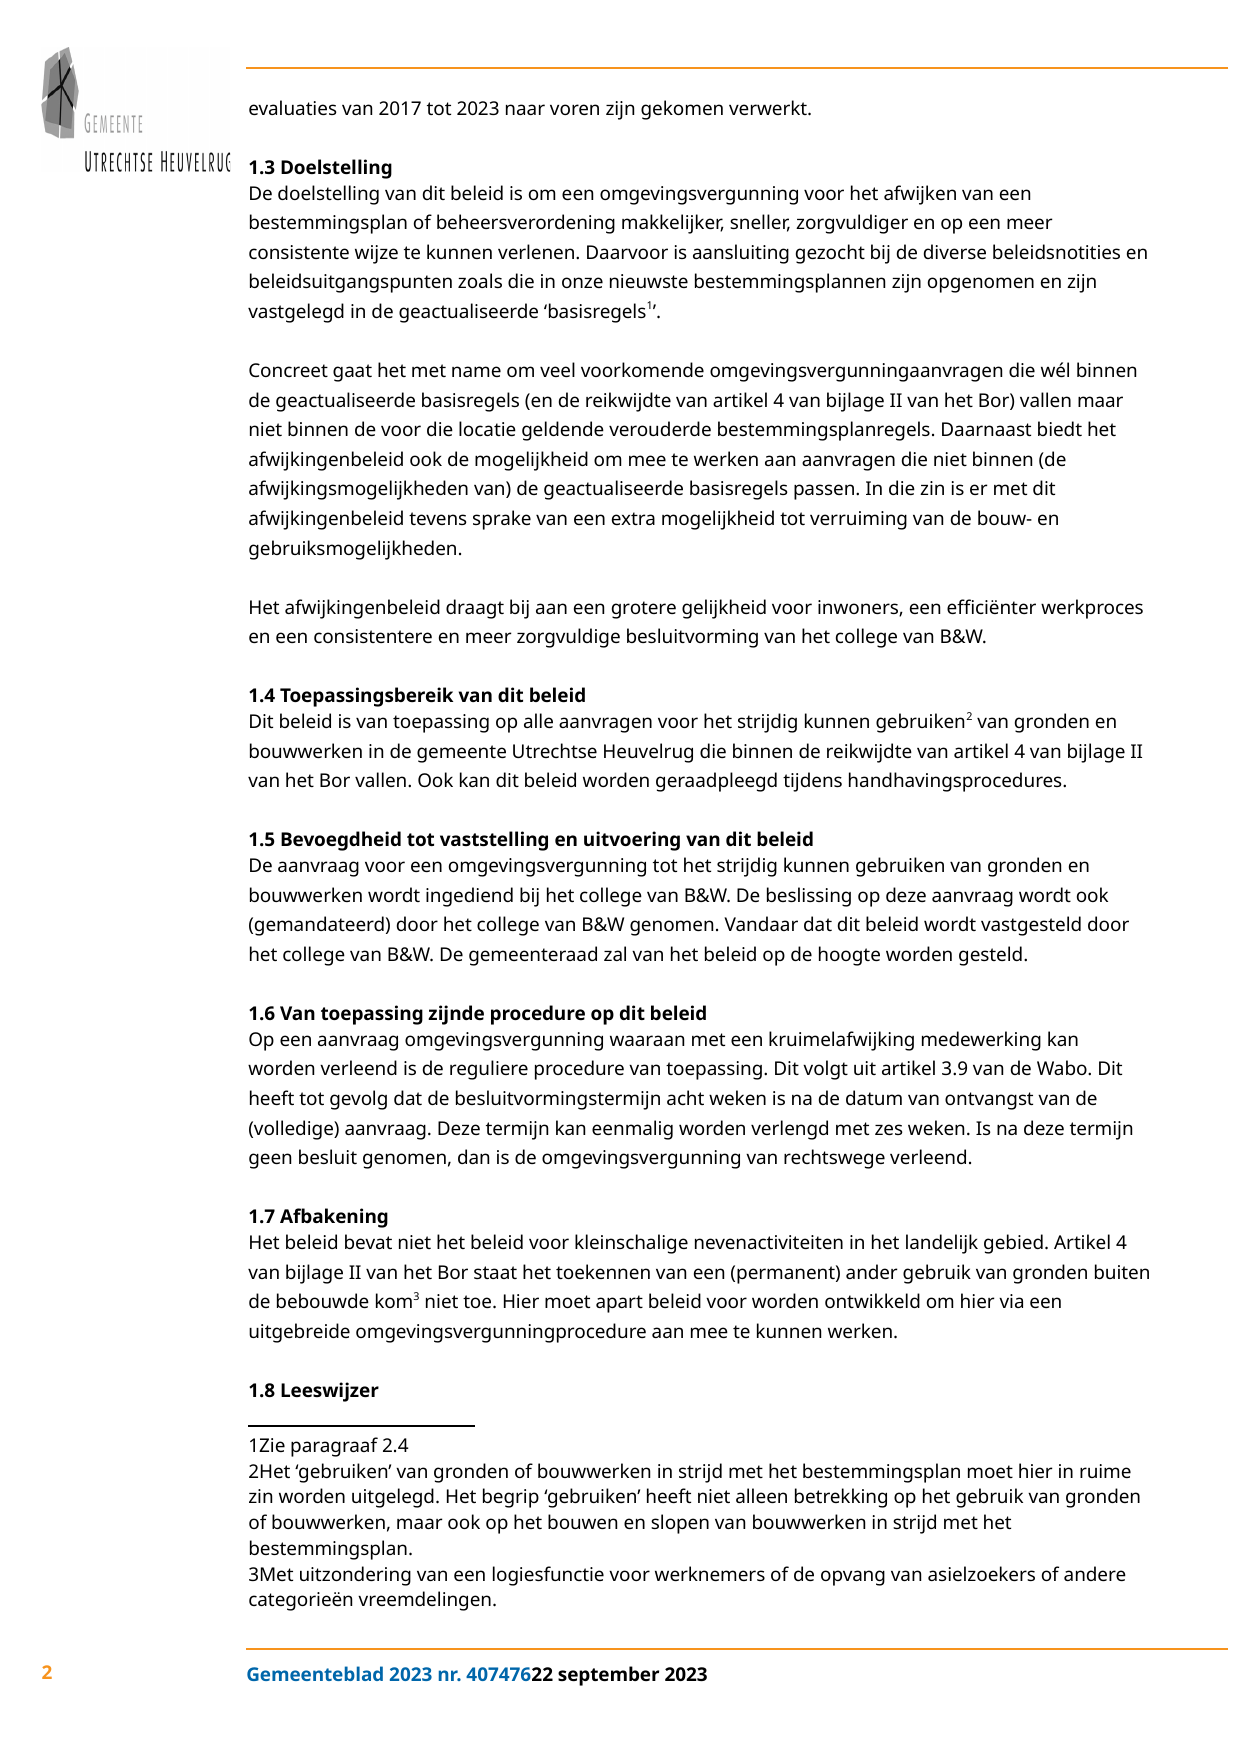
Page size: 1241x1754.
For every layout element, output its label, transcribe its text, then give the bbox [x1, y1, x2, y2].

text evaluaties van 2017 tot 2023 naar voren zijn gekomen verwerkt. [248, 95, 1152, 121]
text 1.7 Afbakening [248, 1203, 1152, 1229]
text De aanvraag voor een omgevingsvergunning tot het strijdig kunnen gebruiken van gronden en bouwwerken wordt ingediend bij het college van B&W. De beslissing op deze aanvraag wordt ook (gemandateerd) door het college van B&W genomen. Vandaar dat dit beleid wordt vastgesteld door het college van B&W. De gemeenteraad zal van het beleid op de hoogte worden gesteld. [248, 852, 1152, 967]
text 1.4 Toepassingsbereik van dit beleid [248, 683, 1152, 708]
text Het beleid bevat niet het beleid voor kleinschalige nevenactiviteiten in het landelijk gebied. Artikel 4 van bijlage II van het Bor staat het toekennen van een (permanent) ander gebruik van gronden buiten de bebouwde kom niet toe. Hier moet apart beleid voor worden ontwikkeld om hier via een uitgebreide omgevingsvergunningprocedure aan mee te kunnen werken. [248, 1229, 1152, 1344]
text 1.8 Leeswijzer [248, 1377, 1152, 1403]
text 1.5 Bevoegdheid tot vaststelling en uitvoering van dit beleid [248, 827, 1152, 852]
text De doelstelling van dit beleid is om een omgevingsvergunning voor het afwijken van een bestemmingsplan of beheersverordening makkelijker, sneller, zorgvuldiger en op een meer consistente wijze te kunnen verlenen. Daarvoor is aansluiting gezocht bij de diverse beleidsnotities en beleidsuitgangspunten zoals die in onze nieuwste bestemmingsplannen zijn opgenomen en zijn vastgelegd in de geactualiseerde ‘basisregels’. [248, 180, 1152, 324]
text 1.3 Doelstelling [248, 154, 1152, 180]
text Dit beleid is van toepassing op alle aanvragen voor het strijdig kunnen gebruiken van gronden en bouwwerken in de gemeente Utrechtse Heuvelrug die binnen de reikwijdte van artikel 4 van bijlage II van het Bor vallen. Ook kan dit beleid worden geraadpleegd tijdens handhavingsprocedures. [248, 708, 1152, 793]
picture [41, 47, 231, 172]
text Het ‘gebruiken’ van gronden of bouwwerken in strijd met het bestemmingsplan moet hier in ruime zin worden uitgelegd. Het begrip ‘gebruiken’ heeft niet alleen betrekking op het gebruik van gronden of bouwwerken, maar ook op het bouwen en slopen van bouwwerken in strijd met het bestemmingsplan. [248, 1458, 1152, 1561]
text Op een aanvraag omgevingsvergunning waaraan met een kruimelafwijking medewerking kan worden verleend is de reguliere procedure van toepassing. Dit volgt uit artikel 3.9 van de Wabo. Dit heeft tot gevolg dat de besluitvormingstermijn acht weken is na de datum van ontvangst van de (volledige) aanvraag. Deze termijn kan eenmalig worden verlengd met zes weken. Is na deze termijn geen besluit genomen, dan is de omgevingsvergunning van rechtswege verleend. [248, 1026, 1152, 1170]
text Zie paragraaf 2.4 [248, 1432, 1152, 1458]
text Met uitzondering van een logiesfunctie voor werknemers of de opvang van asielzoekers of andere categorieën vreemdelingen. [248, 1561, 1152, 1612]
text Concreet gaat het met name om veel voorkomende omgevingsvergunningaanvragen die wél binnen de geactualiseerde basisregels (en de reikwijdte van artikel 4 van bijlage II van het Bor) vallen maar niet binnen de voor die locatie geldende verouderde bestemmingsplanregels. Daarnaast biedt het afwijkingenbeleid ook de mogelijkheid om mee te werken aan aanvragen die niet binnen (de afwijkingsmogelijkheden van) de geactualiseerde basisregels passen. In die zin is er met dit afwijkingenbeleid tevens sprake van een extra mogelijkheid tot verruiming van de bouw- en gebruiksmogelijkheden. [248, 357, 1152, 560]
text 1.6 Van toepassing zijnde procedure op dit beleid [248, 1000, 1152, 1026]
text Het afwijkingenbeleid draagt bij aan een grotere gelijkheid voor inwoners, een efficiënter werkproces en een consistentere en meer zorgvuldige besluitvorming van het college van B&W. [248, 594, 1152, 649]
